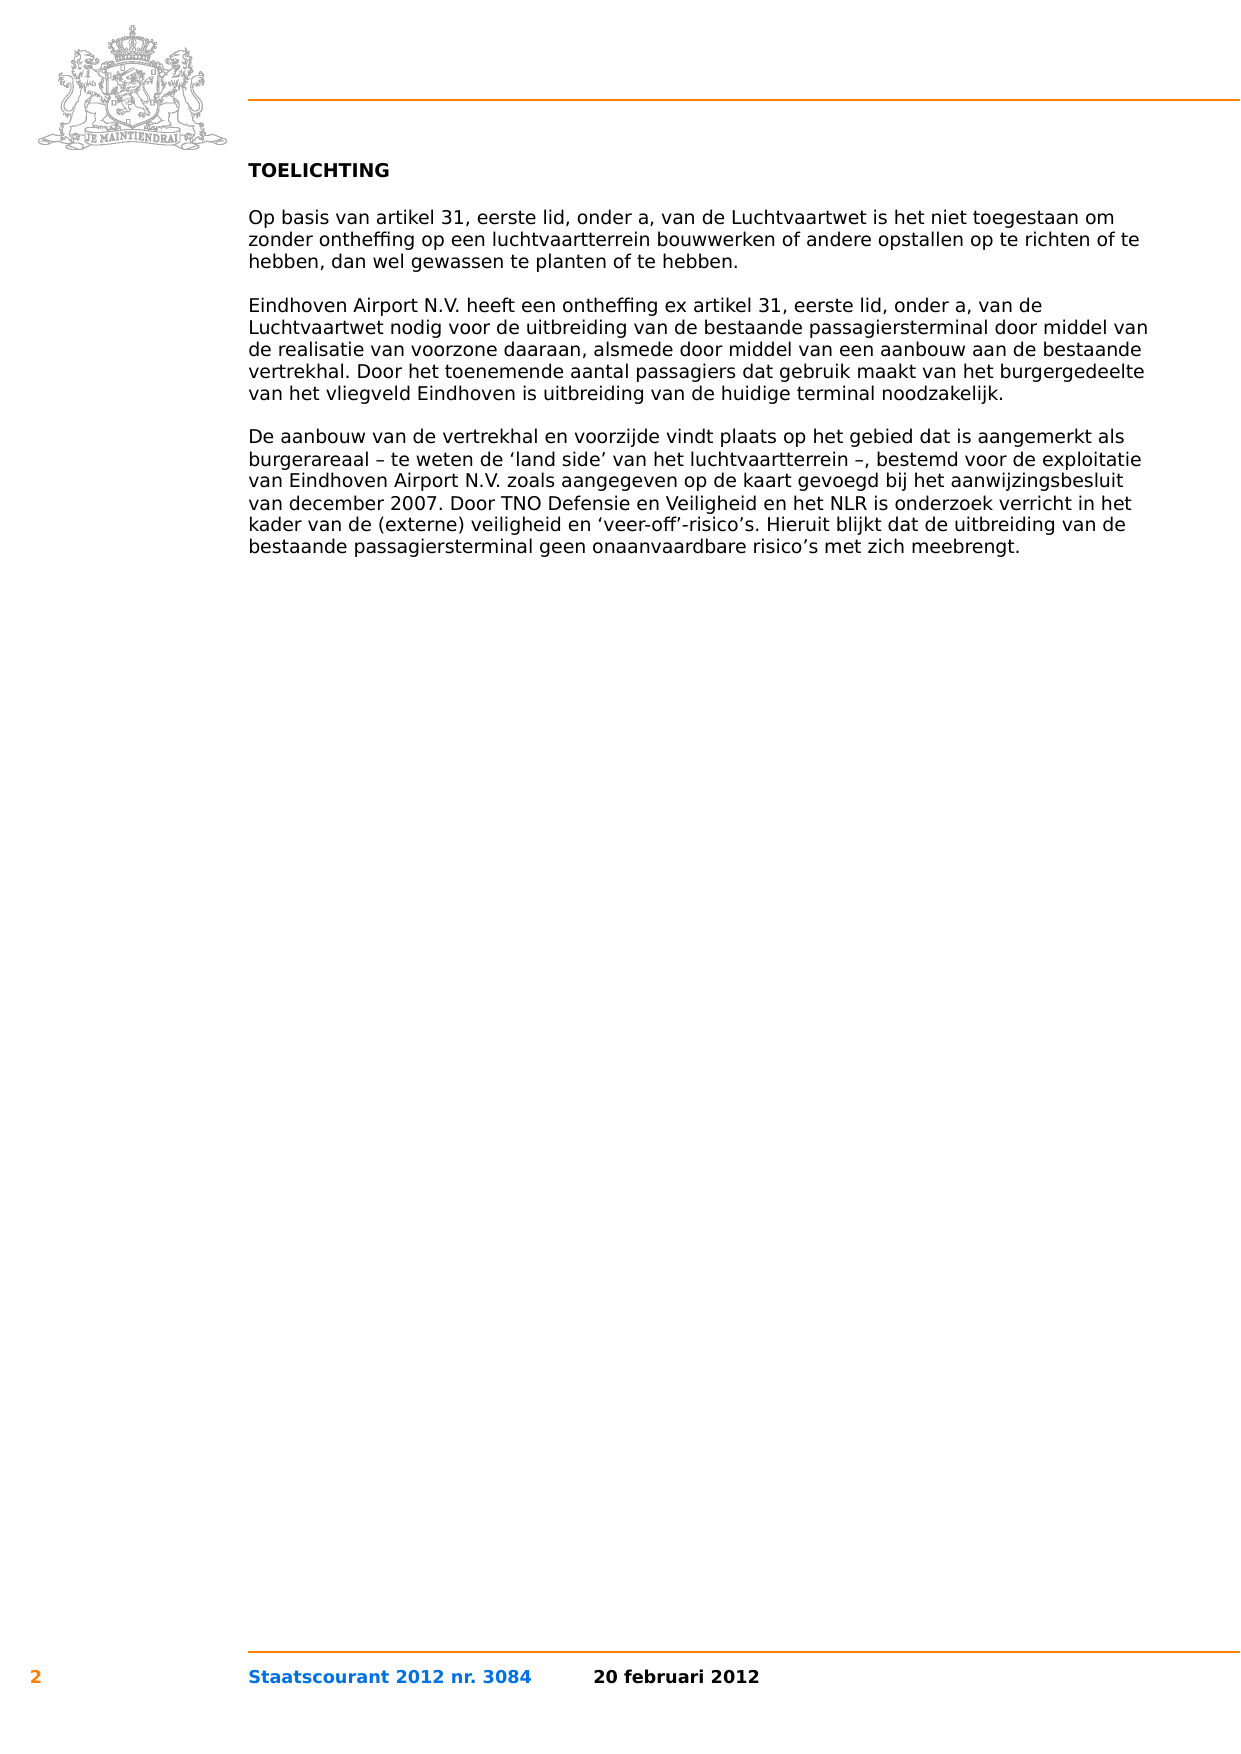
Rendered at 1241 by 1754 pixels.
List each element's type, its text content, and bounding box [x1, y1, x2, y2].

subtitle TOELICHTING [248, 160, 1163, 182]
text Op basis van artikel 31, eerste lid, onder a, van de Luchtvaartwet is het niet toegestaan om zonder ontheffing op een luchtvaartterrein bouwwerken of andere opstallen op te richten of te hebben, dan wel gewassen te planten of te hebben. [248, 207, 1163, 273]
text Eindhoven Airport N.V. heeft een ontheffing ex artikel 31, eerste lid, onder a, van de Luchtvaartwet nodig voor de uitbreiding van de bestaande passagiersterminal door middel van de realisatie van voorzone daaraan, alsmede door middel van een aanbouw aan de bestaande vertrekhal. Door het toenemende aantal passagiers dat gebruik maakt van het burgergedeelte van het vliegveld Eindhoven is uitbreiding van de huidige terminal noodzakelijk. [248, 295, 1163, 404]
picture [38, 25, 227, 150]
text De aanbouw van de vertrekhal en voorzijde vindt plaats op het gebied dat is aangemerkt als burgerareaal – te weten de ‘land side’ van het luchtvaartterrein –, bestemd voor de exploitatie van Eindhoven Airport N.V. zoals aangegeven op de kaart gevoegd bij het aanwijzingsbesluit van december 2007. Door TNO Defensie en Veiligheid en het NLR is onderzoek verricht in het kader van de (externe) veiligheid en ‘veer-off’-risico’s. Hieruit blijkt dat de uitbreiding van de bestaande passagiersterminal geen onaanvaardbare risico’s met zich meebrengt. [248, 426, 1163, 558]
